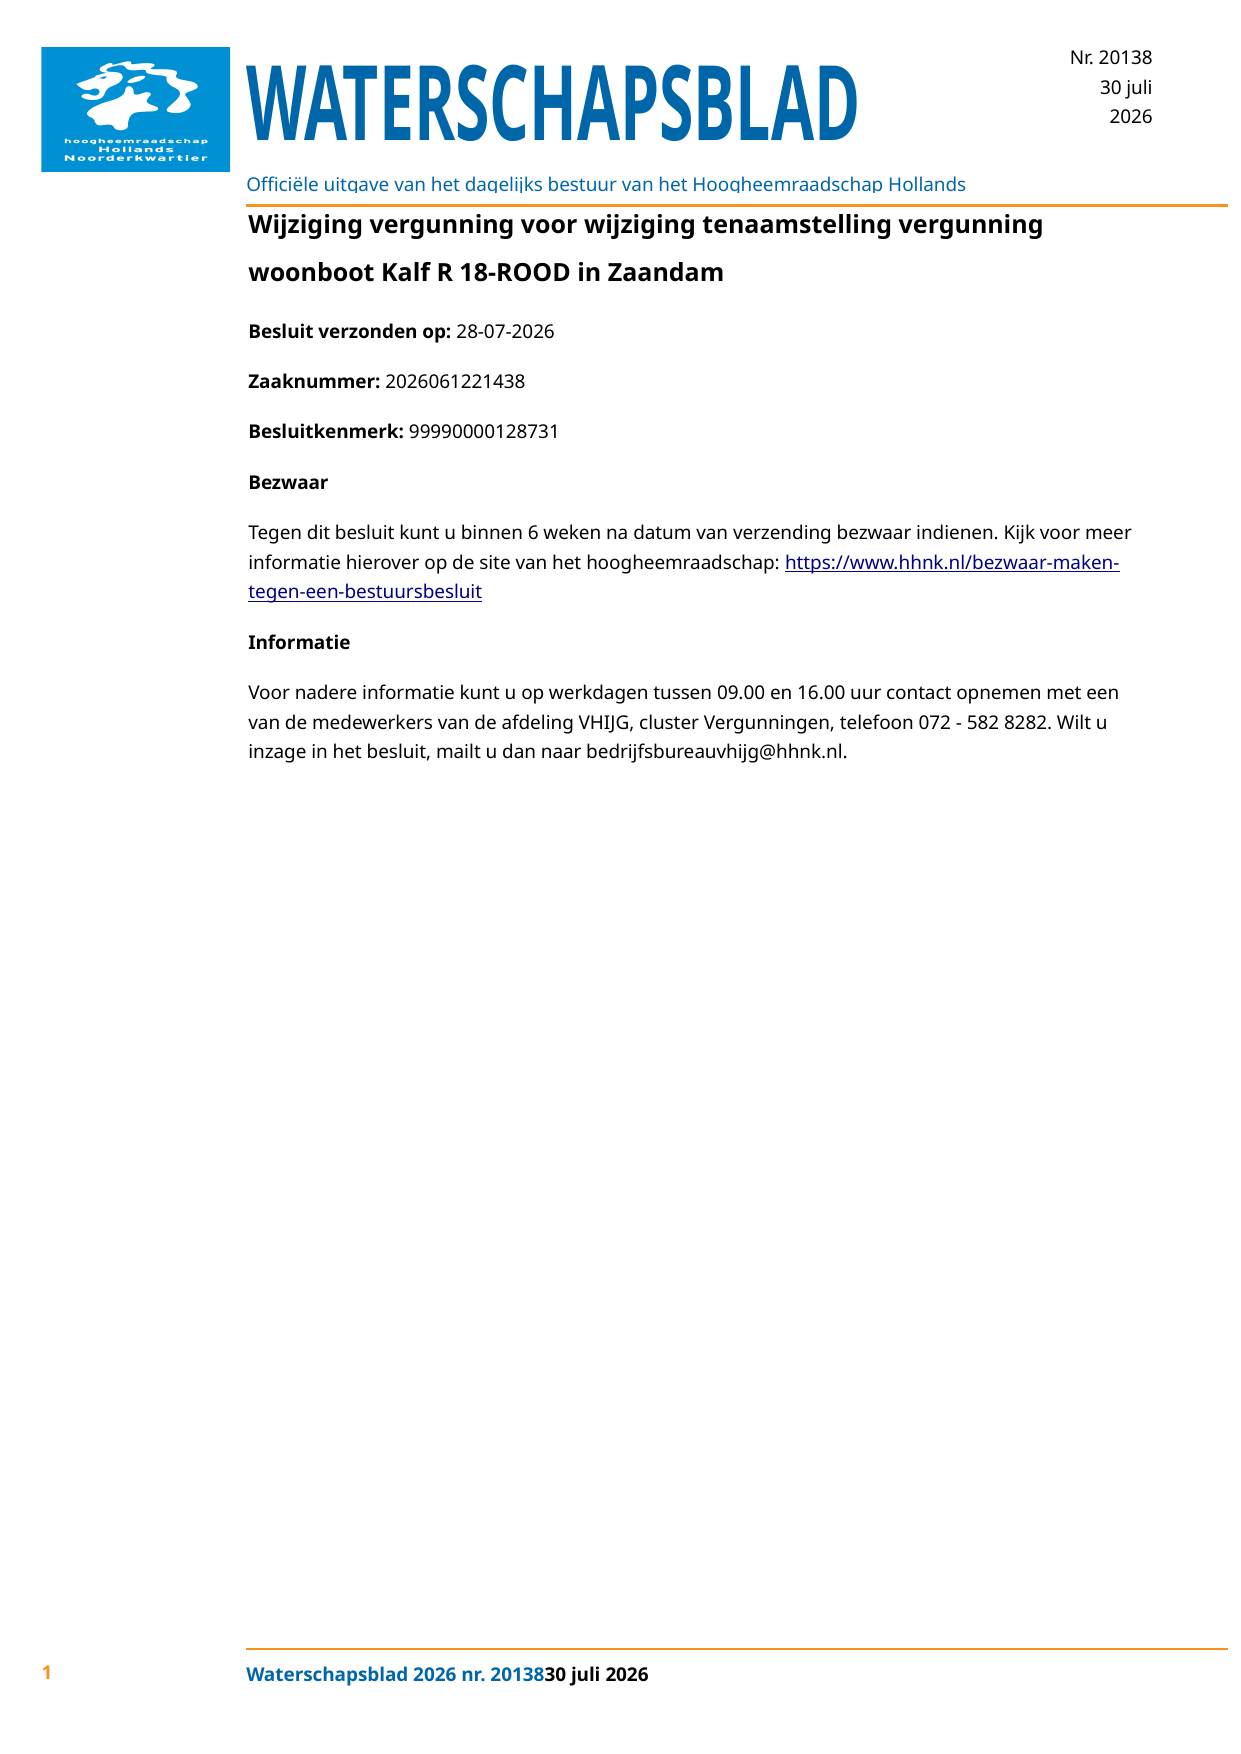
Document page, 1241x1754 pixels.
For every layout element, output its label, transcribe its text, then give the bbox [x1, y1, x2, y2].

text Voor nadere informatie kunt u op werkdagen tussen 09.00 en 16.00 uur contact opnemen met een van de medewerkers van de afdeling VHIJG, cluster Vergunningen, telefoon 072 - 582 8282. Wilt u inzage in het besluit, mailt u dan naar bedrijfsbureauvhijg@hhnk.nl. [248, 679, 1152, 764]
picture [129, 76, 144, 82]
text Informatie [248, 629, 1152, 655]
text Tegen dit besluit kunt u binnen 6 weken na datum van verzending bezwaar indienen. Kijk voor meer informatie hierover op de site van het hoogheemraadschap: https://www.hhnk.nl/bezwaar-maken-tegen-een-bestuursbesluit [248, 519, 1152, 604]
picture [118, 62, 197, 112]
text Zaaknummer: 2026061221438 [248, 368, 1152, 394]
picture [88, 87, 157, 130]
picture [78, 64, 122, 99]
text Besluit verzonden op: 28-07-2026 [248, 318, 1152, 344]
text Besluitkenmerk: 99990000128731 [248, 419, 1152, 444]
text Bezwaar [248, 469, 1152, 495]
text Wijziging vergunning voor wijziging tenaamstelling vergunning woonboot Kalf R 18-ROOD in Zaandam [248, 207, 1152, 288]
